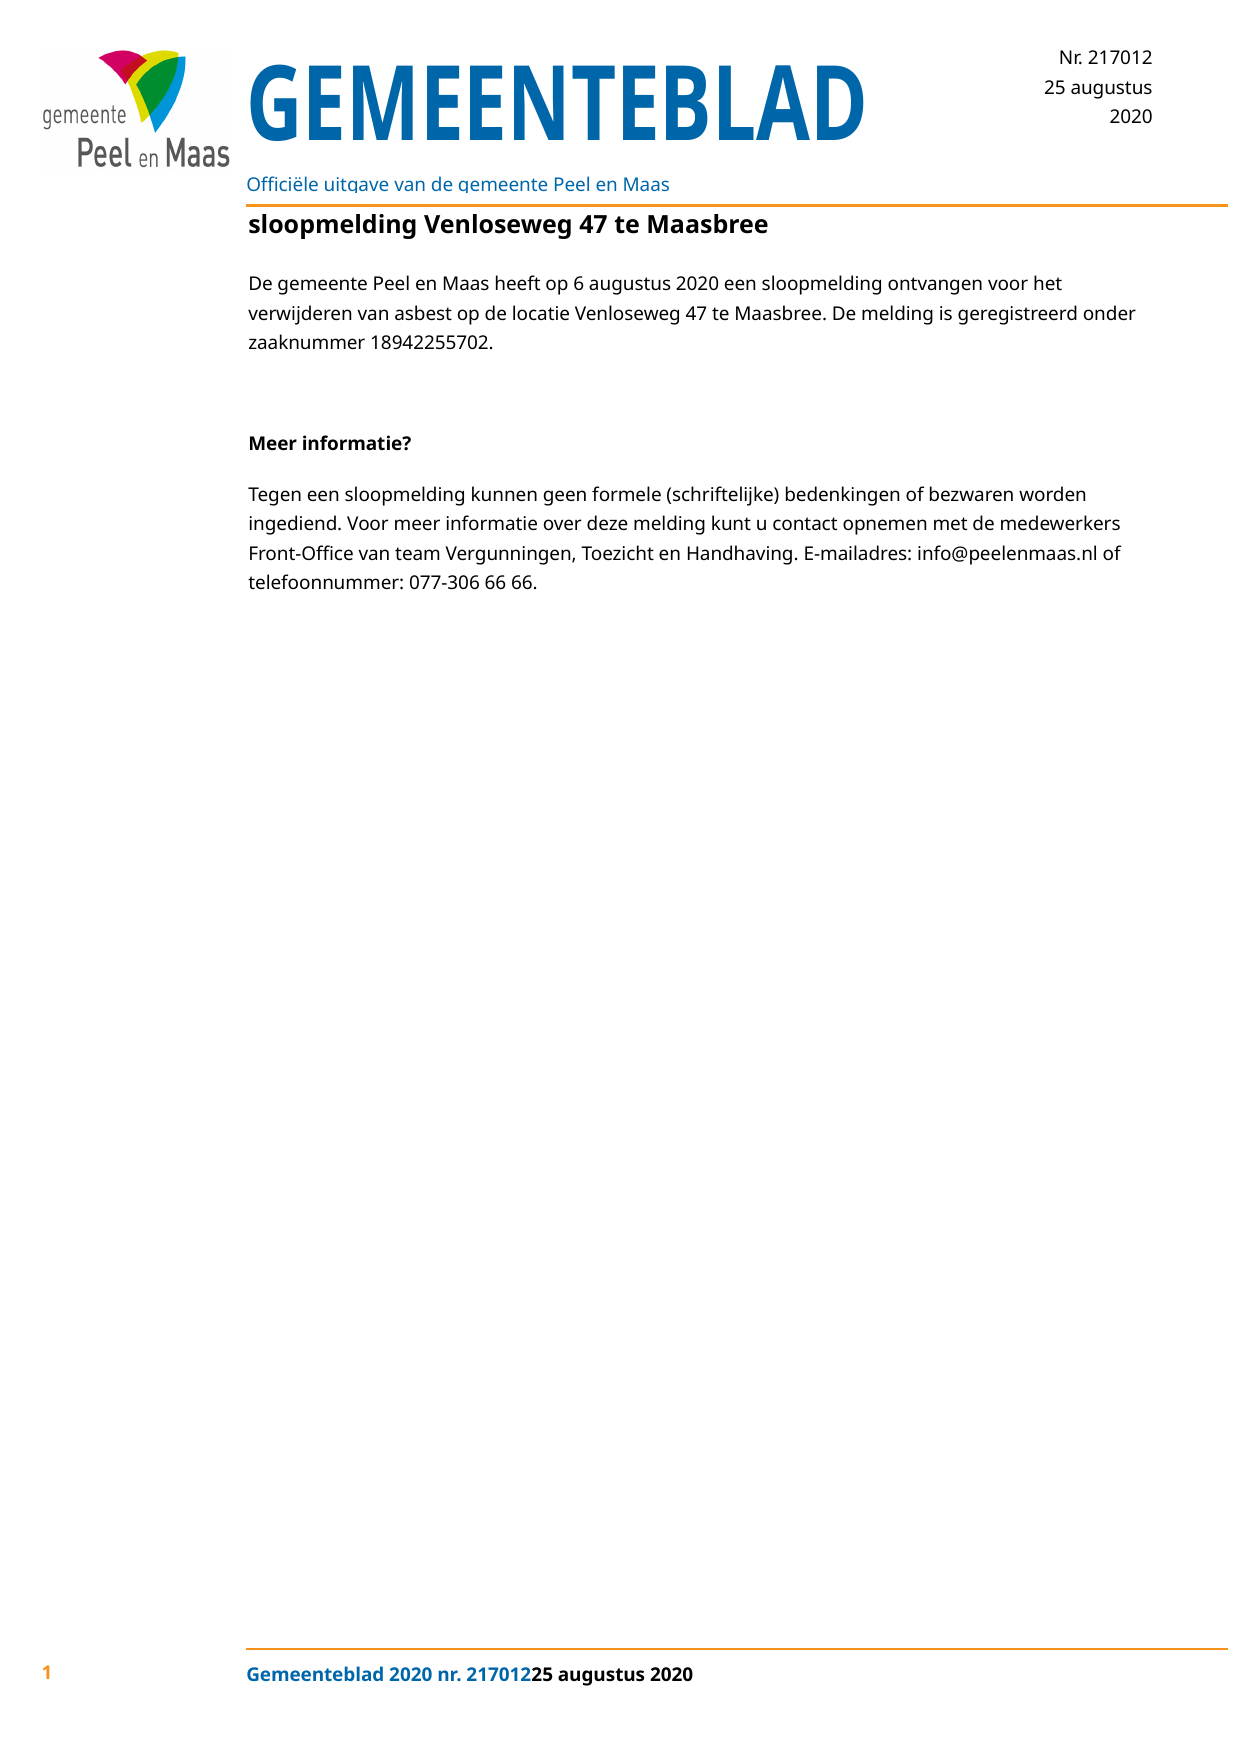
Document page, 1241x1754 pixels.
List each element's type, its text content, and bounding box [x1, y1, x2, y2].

text De gemeente Peel en Maas heeft op 6 augustus 2020 een sloopmelding ontvangen voor het verwijderen van asbest op de locatie Venloseweg 47 te Maasbree. De melding is geregistreerd onder zaaknummer 18942255702. [248, 270, 1152, 355]
text Tegen een sloopmelding kunnen geen formele (schriftelijke) bedenkingen of bezwaren worden ingediend. Voor meer informatie over deze melding kunt u contact opnemen met de medewerkers Front-Office van team Vergunningen, Toezicht en Handhaving. E-mailadres: info@peelenmaas.nl of telefoonnummer: 077-306 66 66. [248, 481, 1152, 595]
picture [41, 47, 231, 172]
text Meer informatie? [248, 430, 1152, 456]
text sloopmelding Venloseweg 47 te Maasbree [248, 207, 1152, 241]
